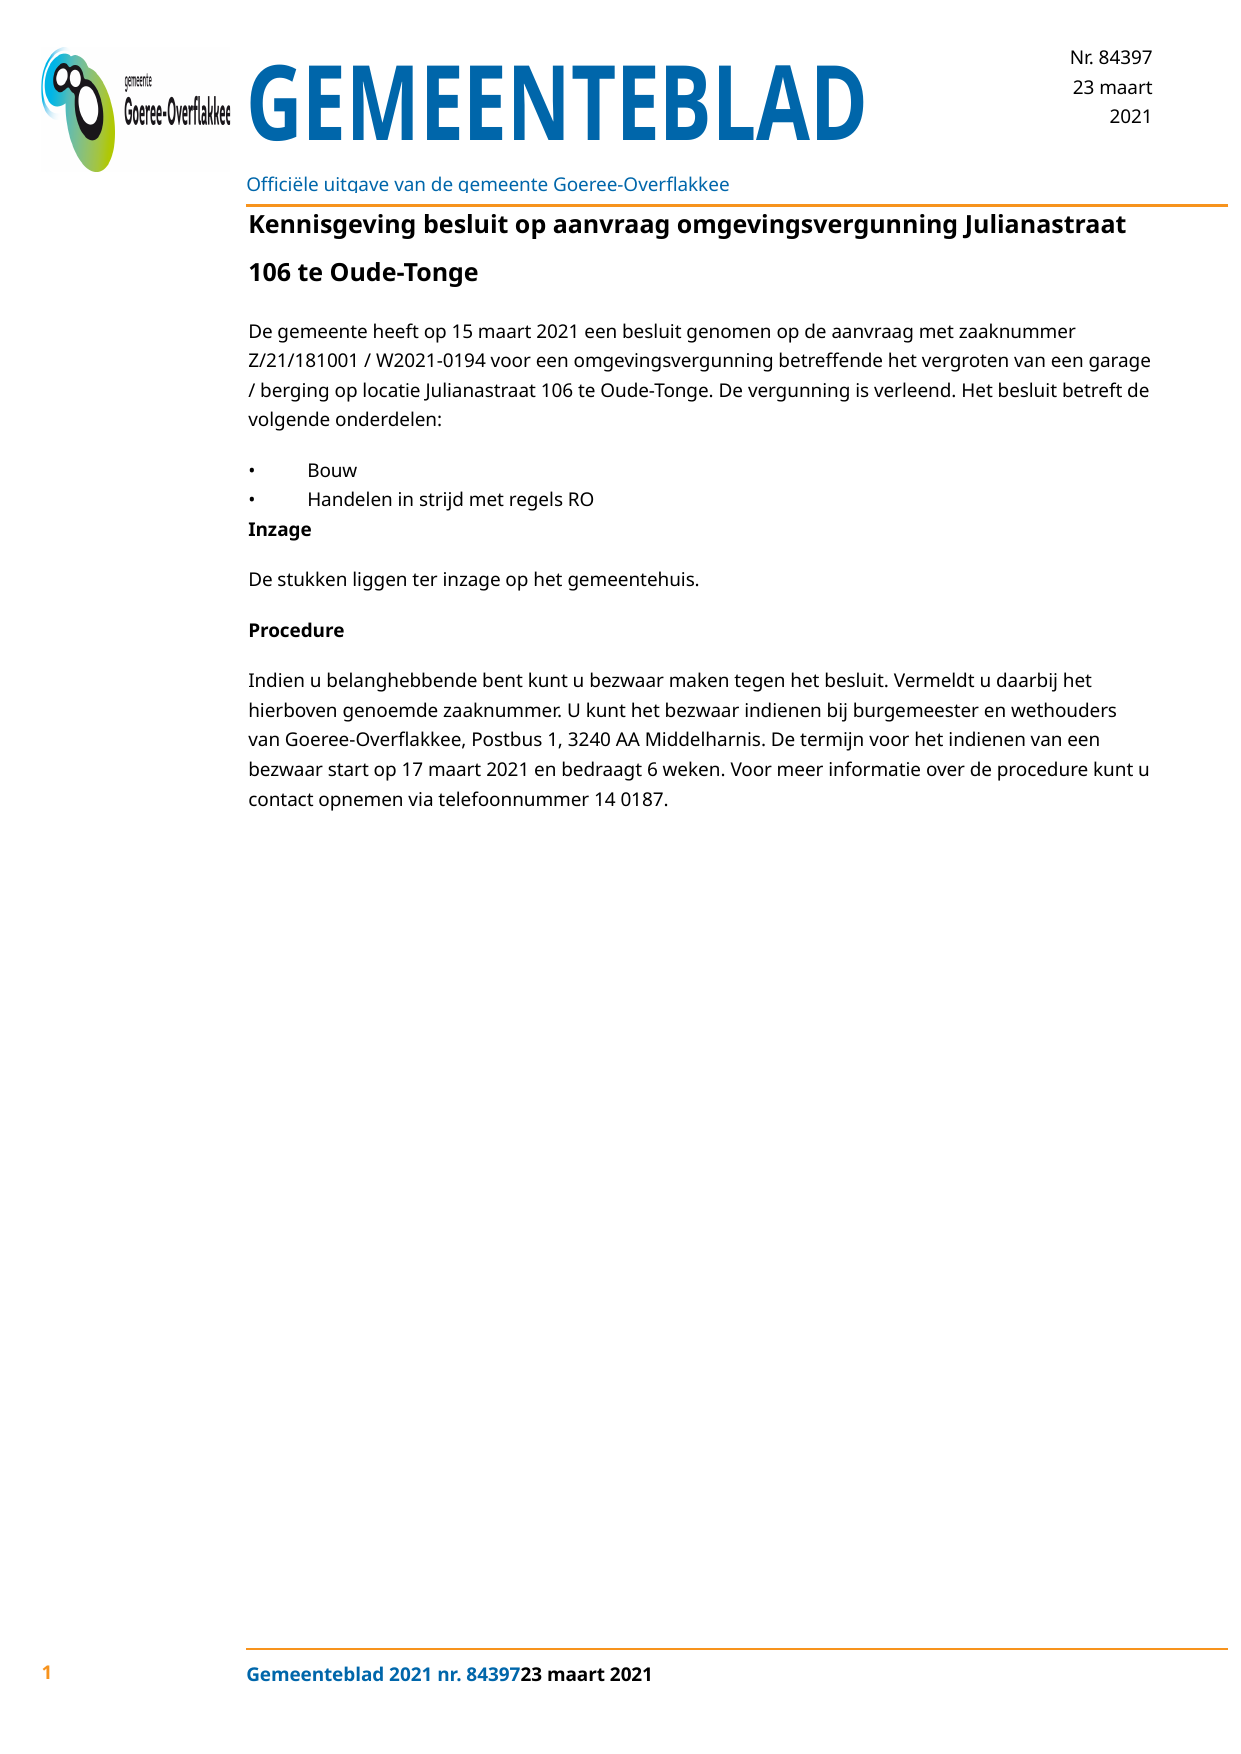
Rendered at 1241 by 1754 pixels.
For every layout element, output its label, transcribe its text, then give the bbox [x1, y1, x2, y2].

text Inzage [248, 516, 1152, 542]
list Bouw [248, 457, 1152, 483]
text Kennisgeving besluit op aanvraag omgevingsvergunning Julianastraat 106 te Oude-Tonge [248, 207, 1152, 288]
text Indien u belanghebbende bent kunt u bezwaar maken tegen het besluit. Vermeldt u daarbij het hierboven genoemde zaaknummer. U kunt het bezwaar indienen bij burgemeester en wethouders van Goeree-Overflakkee, Postbus 1, 3240 AA Middelharnis. De termijn voor het indienen van een bezwaar start op 17 maart 2021 en bedraagt 6 weken. Voor meer informatie over de procedure kunt u contact opnemen via telefoonnummer 14 0187. [248, 667, 1152, 812]
text De gemeente heeft op 15 maart 2021 een besluit genomen op de aanvraag met zaaknummer Z/21/181001 / W2021-0194 voor een omgevingsvergunning betreffende het vergroten van een garage / berging op locatie Julianastraat 106 te Oude-Tonge. De vergunning is verleend. Het besluit betreft de volgende onderdelen: [248, 318, 1152, 432]
text De stukken liggen ter inzage op het gemeentehuis. [248, 567, 1152, 592]
list Handelen in strijd met regels RO [248, 487, 1152, 512]
picture [41, 47, 231, 172]
text Procedure [248, 617, 1152, 643]
